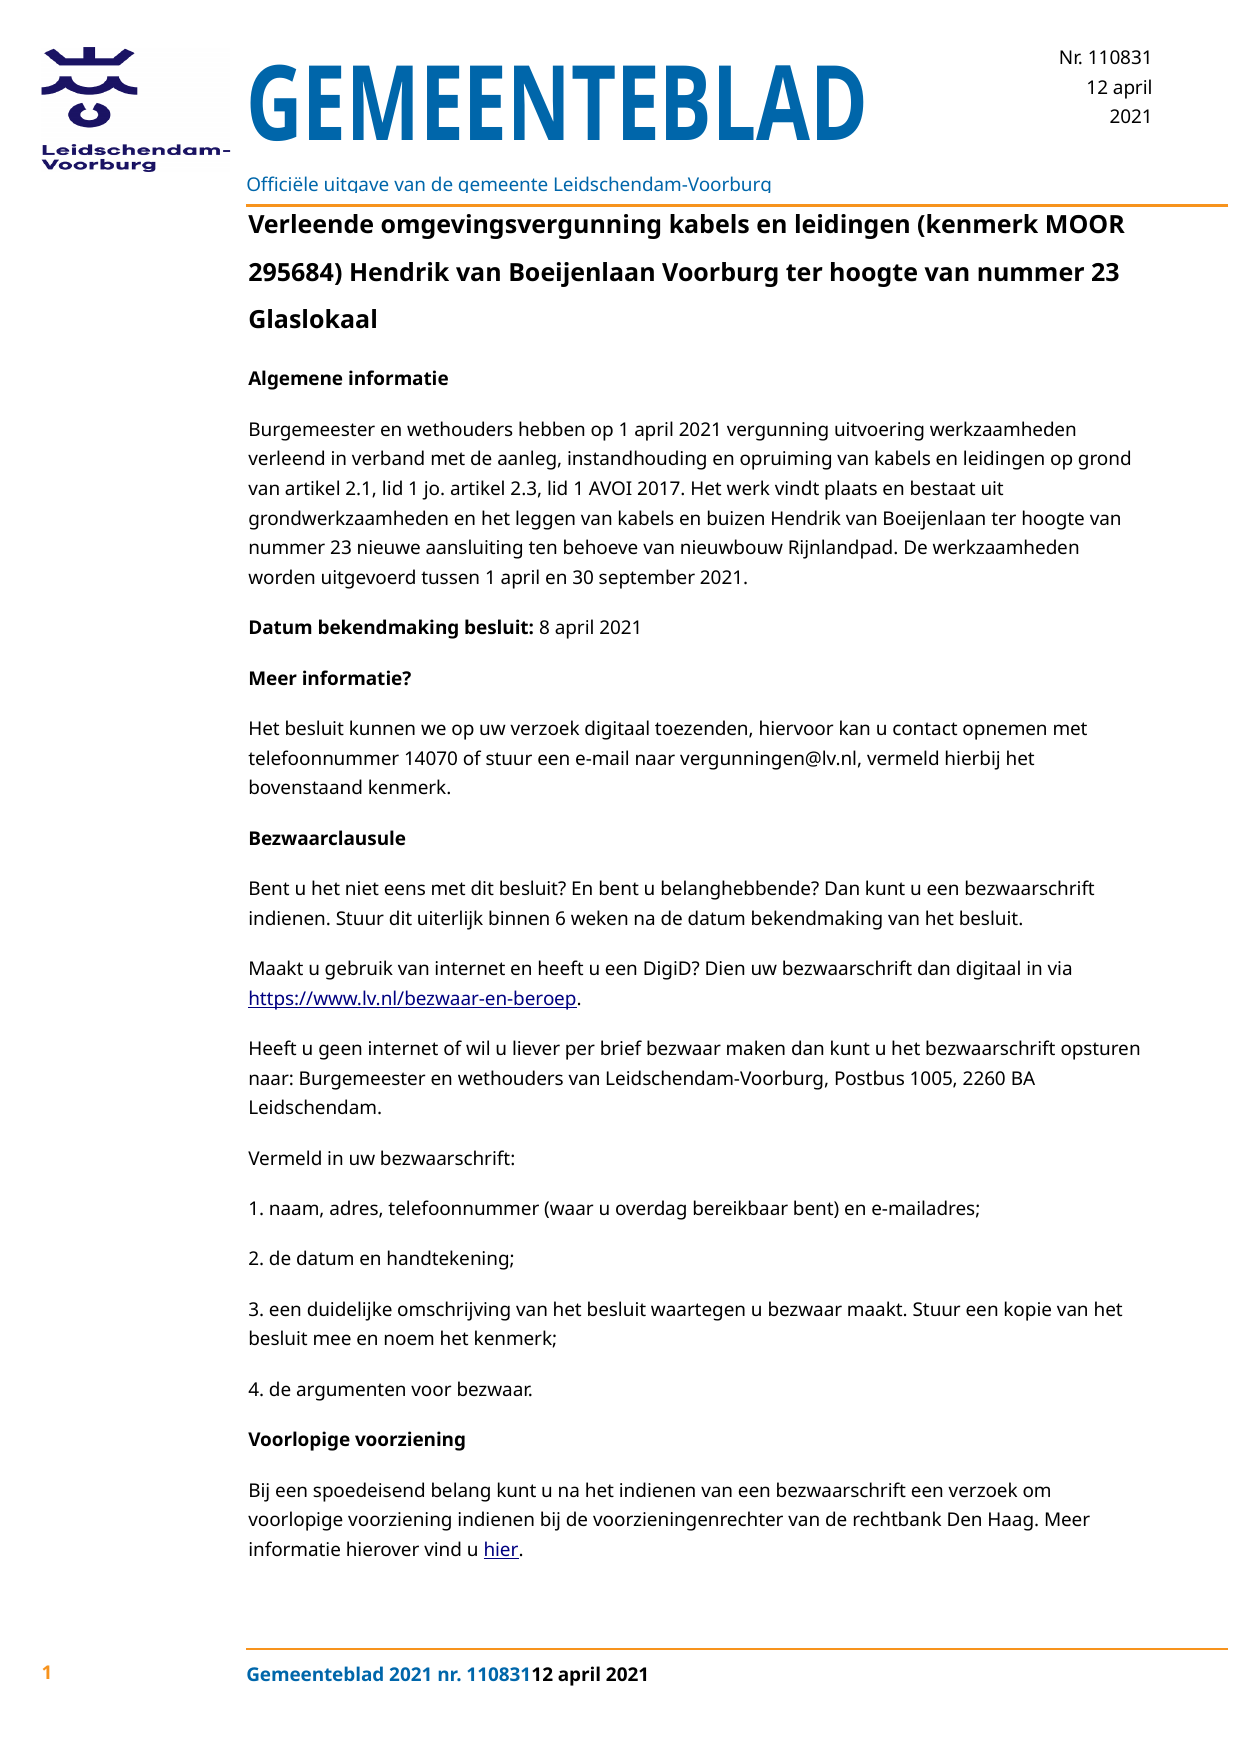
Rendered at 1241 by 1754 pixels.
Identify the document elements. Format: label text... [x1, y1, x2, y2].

text 3. een duidelijke omschrijving van het besluit waartegen u bezwaar maakt. Stuur een kopie van het besluit mee en noem het kenmerk; [248, 1296, 1152, 1351]
picture [41, 47, 231, 172]
text Heeft u geen internet of wil u liever per brief bezwaar maken dan kunt u het bezwaarschrift opsturen naar: Burgemeester en wethouders van Leidschendam-Voorburg, Postbus 1005, 2260 BA Leidschendam. [248, 1035, 1152, 1120]
text Algemene informatie [248, 366, 1152, 391]
text Vermeld in uw bezwaarschrift: [248, 1145, 1152, 1170]
text Het besluit kunnen we op uw verzoek digitaal toezenden, hiervoor kan u contact opnemen met telefoonnummer 14070 of stuur een e-mail naar vergunningen@lv.nl, vermeld hierbij het bovenstaand kenmerk. [248, 715, 1152, 800]
text Meer informatie? [248, 665, 1152, 690]
text 4. de argumenten voor bezwaar. [248, 1376, 1152, 1402]
text 1. naam, adres, telefoonnummer (waar u overdag bereikbaar bent) en e-mailadres; [248, 1195, 1152, 1221]
text Burgemeester en wethouders hebben op 1 april 2021 vergunning uitvoering werkzaamheden verleend in verband met de aanleg, instandhouding en opruiming van kabels en leidingen op grond van artikel 2.1, lid 1 jo. artikel 2.3, lid 1 AVOI 2017. Het werk vindt plaats en bestaat uit grondwerkzaamheden en het leggen van kabels en buizen Hendrik van Boeijenlaan ter hoogte van nummer 23 nieuwe aansluiting ten behoeve van nieuwbouw Rijnlandpad. De werkzaamheden worden uitgevoerd tussen 1 april en 30 september 2021. [248, 416, 1152, 589]
text Bent u het niet eens met dit besluit? En bent u belanghebbende? Dan kunt u een bezwaarschrift indienen. Stuur dit uiterlijk binnen 6 weken na de datum bekendmaking van het besluit. [248, 875, 1152, 930]
text Verleende omgevingsvergunning kabels en leidingen (kenmerk MOOR 295684) Hendrik van Boeijenlaan Voorburg ter hoogte van nummer 23 Glaslokaal [248, 207, 1152, 336]
text Datum bekendmaking besluit: 8 april 2021 [248, 614, 1152, 640]
text Maakt u gebruik van internet en heeft u een DigiD? Dien uw bezwaarschrift dan digitaal in via https://www.lv.nl/bezwaar-en-beroep. [248, 955, 1152, 1010]
text Bij een spoedeisend belang kunt u na het indienen van een bezwaarschrift een verzoek om voorlopige voorziening indienen bij de voorzieningenrechter van de rechtbank Den Haag. Meer informatie hierover vind u hier. [248, 1477, 1152, 1562]
text Voorlopige voorziening [248, 1426, 1152, 1452]
text Bezwaarclausule [248, 825, 1152, 850]
text 2. de datum en handtekening; [248, 1246, 1152, 1271]
